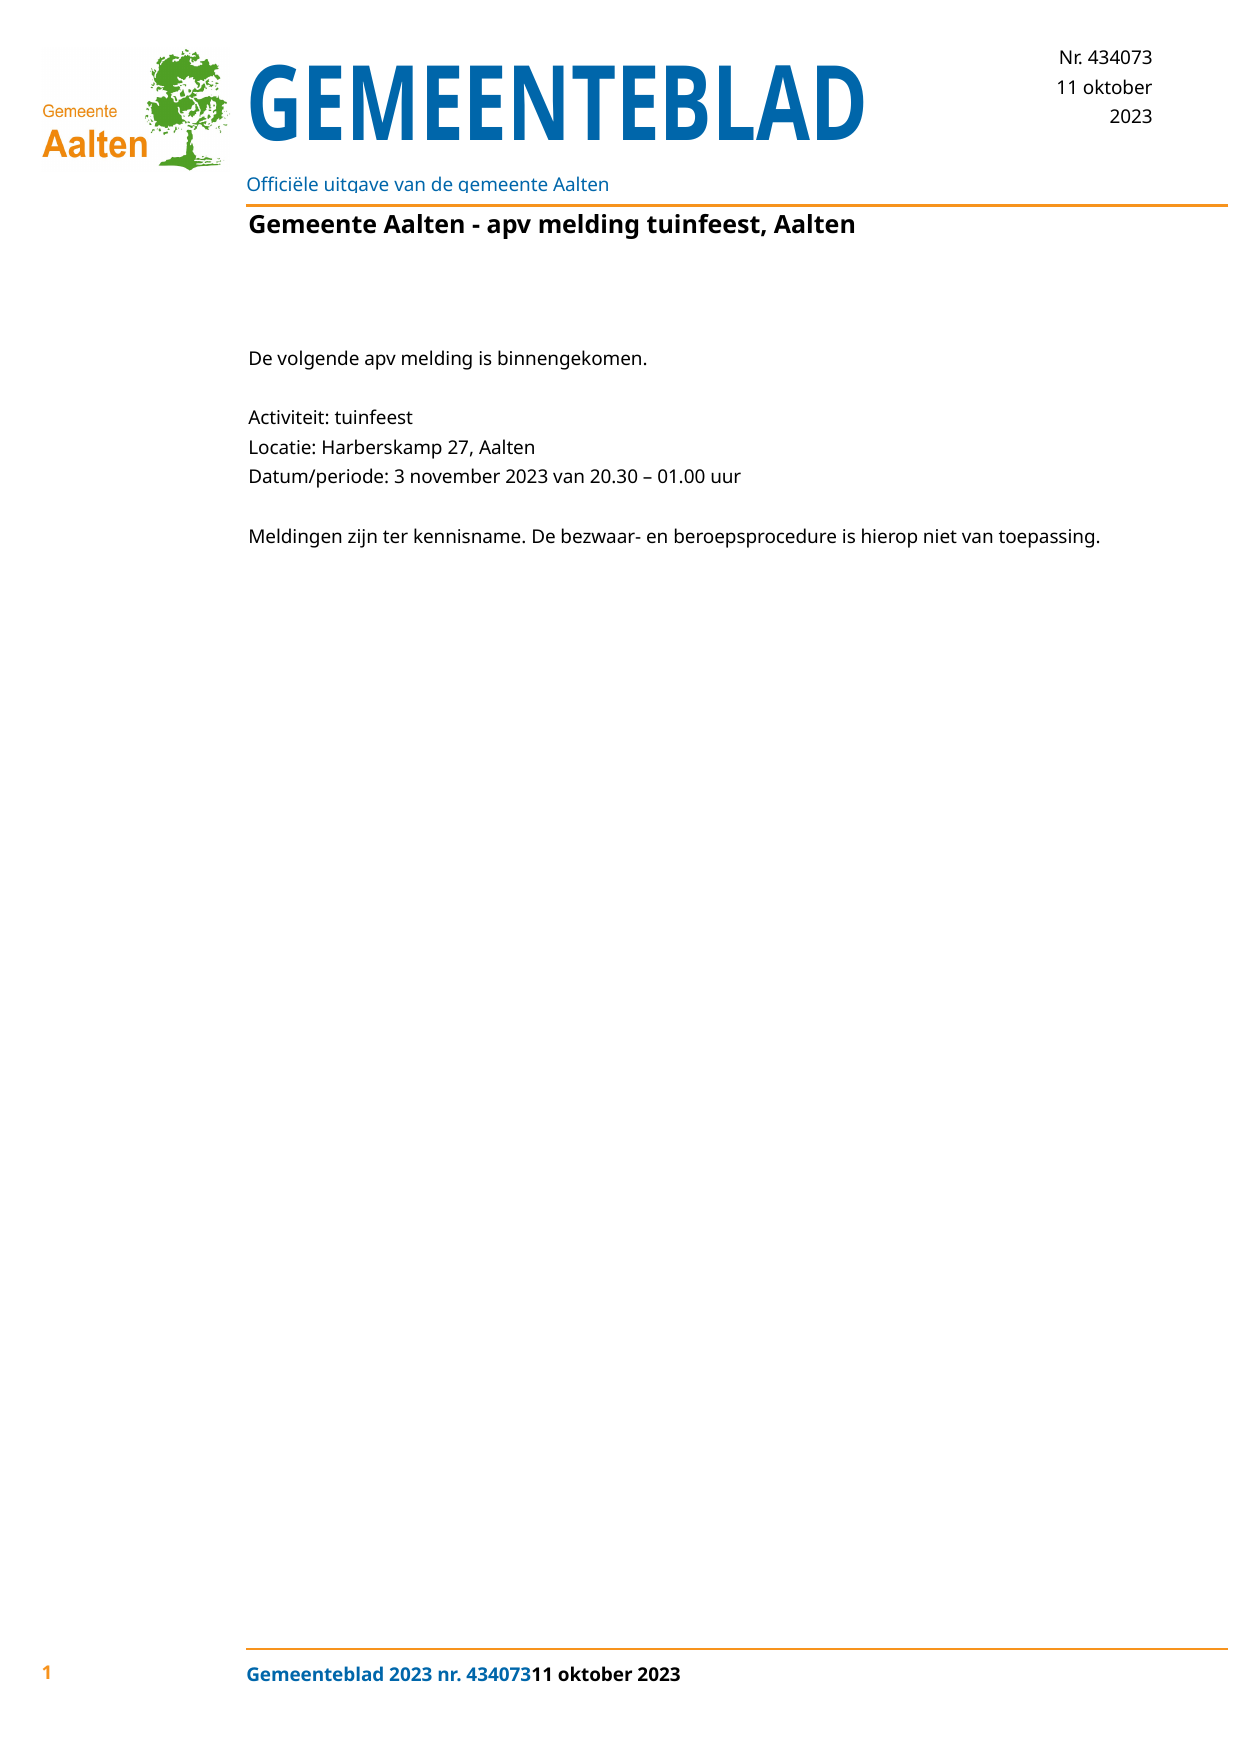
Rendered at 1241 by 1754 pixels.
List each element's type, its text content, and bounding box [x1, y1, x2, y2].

text De volgende apv melding is binnengekomen. [248, 345, 1152, 371]
text Activiteit: tuinfeest [248, 404, 1152, 430]
text Meldingen zijn ter kennisname. De bezwaar- en beroepsprocedure is hierop niet van toepassing. [248, 523, 1152, 548]
text Datum/periode: 3 november 2023 van 20.30 – 01.00 uur [248, 464, 1152, 489]
text Gemeente Aalten - apv melding tuinfeest, Aalten [248, 207, 1152, 241]
picture [41, 47, 231, 172]
text Locatie: Harberskamp 27, Aalten [248, 434, 1152, 460]
